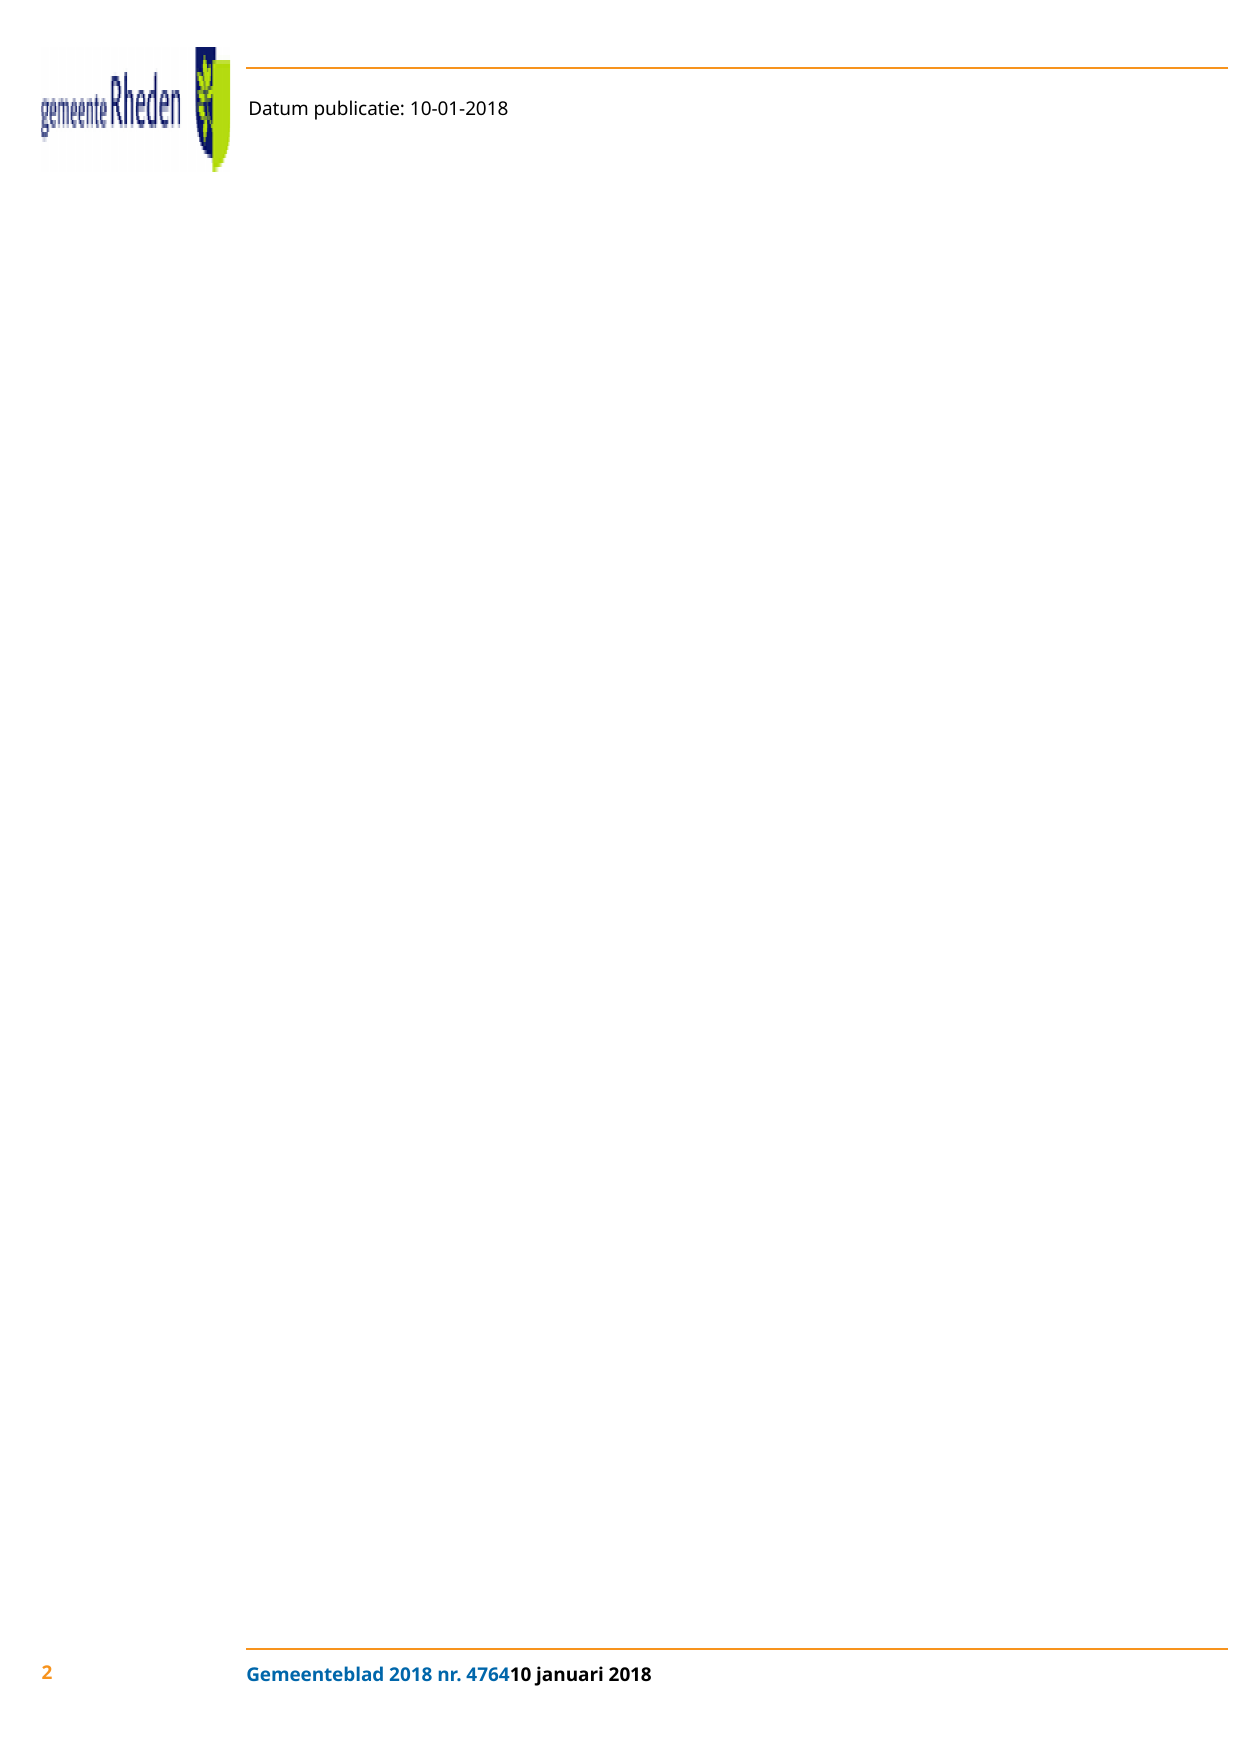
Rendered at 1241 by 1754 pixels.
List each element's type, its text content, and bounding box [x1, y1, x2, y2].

picture [41, 47, 231, 172]
text Datum publicatie: 10-01-2018 [248, 95, 1152, 121]
